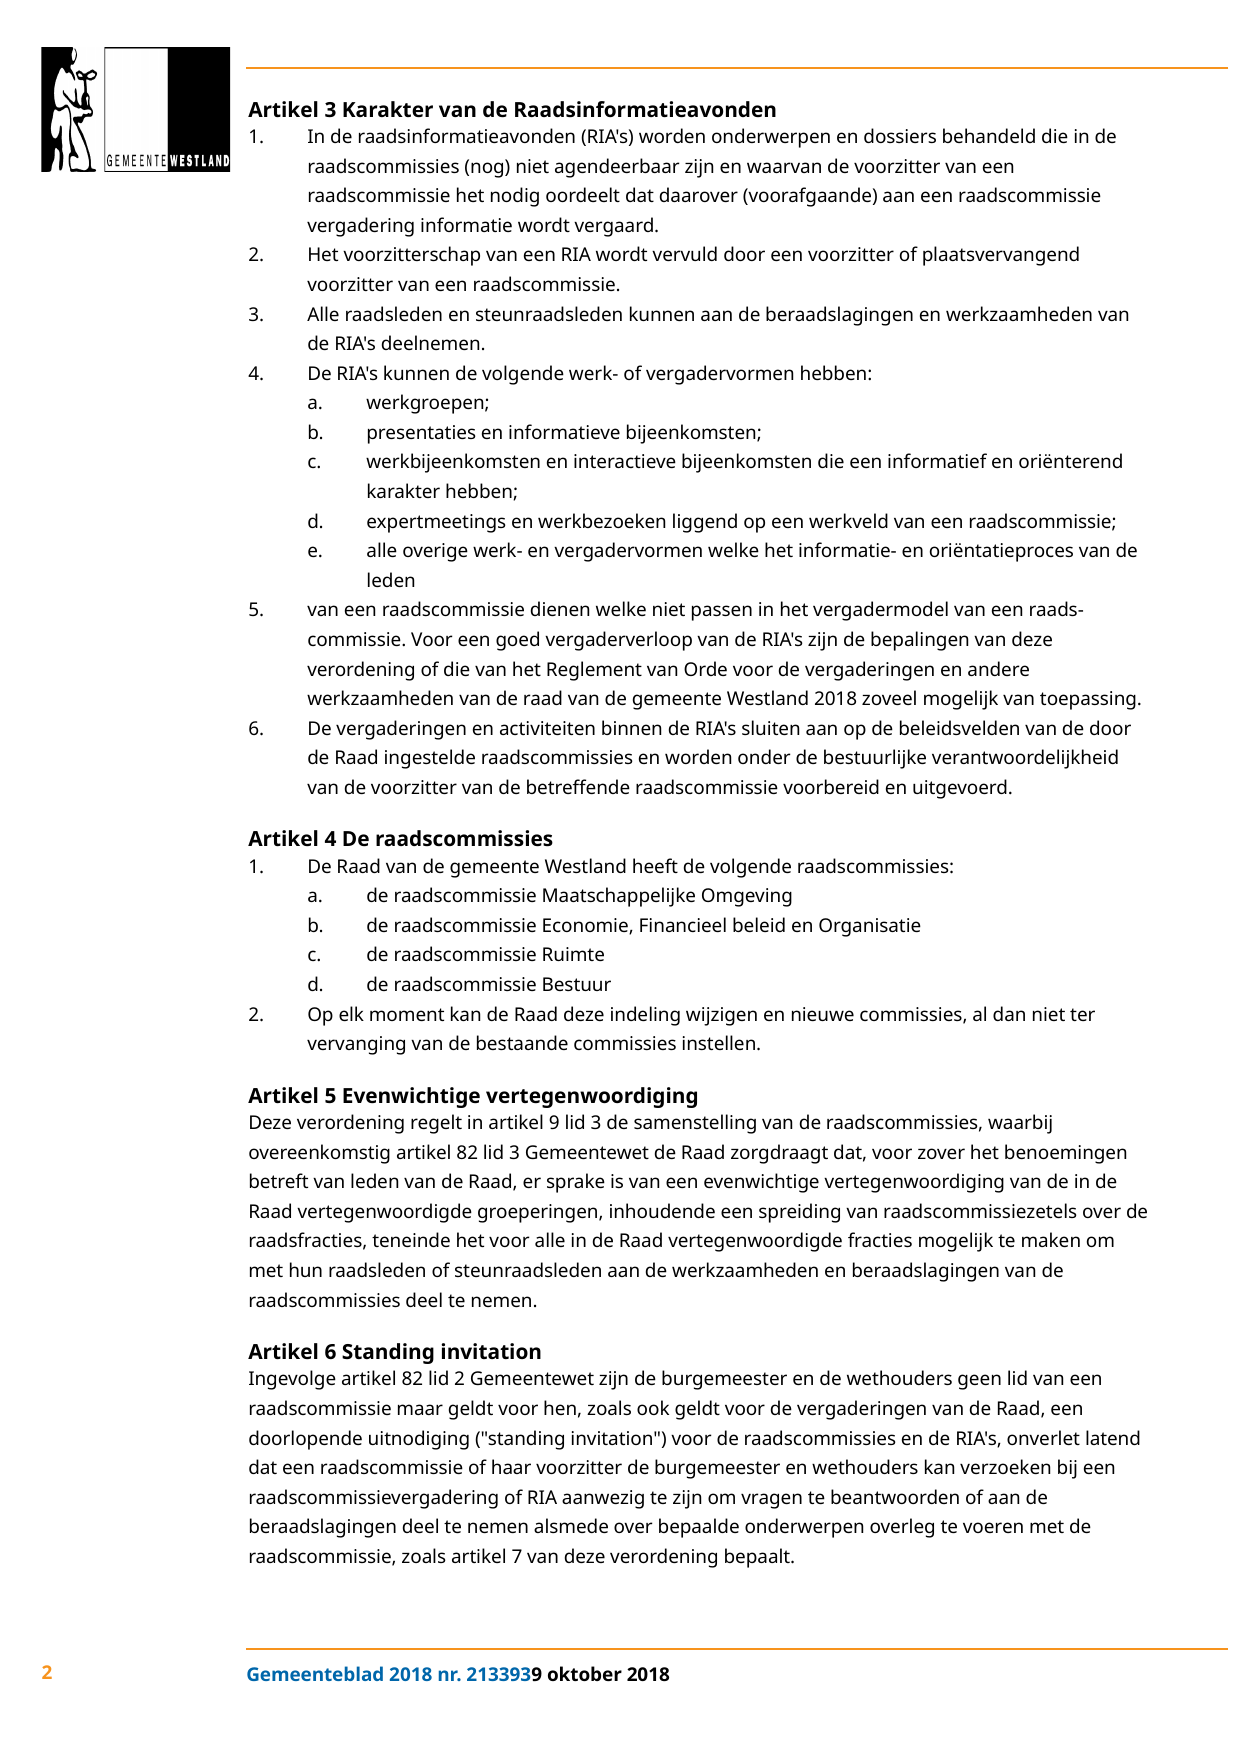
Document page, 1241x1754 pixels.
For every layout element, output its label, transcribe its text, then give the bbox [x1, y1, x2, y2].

list werkbijeenkomsten en interactieve bijeenkomsten die een informatief en oriënterend karakter hebben; [307, 449, 1152, 504]
text Artikel 4 De raadscommissies [248, 824, 1152, 853]
list expertmeetings en werkbezoeken liggend op een werkveld van een raadscommissie; [307, 508, 1152, 533]
text Deze verordening regelt in artikel 9 lid 3 de samenstelling van de raadscommissies, waarbij overeenkomstig artikel 82 lid 3 Gemeentewet de Raad zorgdraagt dat, voor zover het benoemingen betreft van leden van de Raad, er sprake is van een evenwichtige vertegenwoordiging van de in de Raad vertegenwoordigde groeperingen, inhoudende een spreiding van raadscommissiezetels over de raadsfracties, teneinde het voor alle in de Raad vertegenwoordigde fracties mogelijk te maken om met hun raadsleden of steunraadsleden aan de werkzaamheden en beraadslagingen van de raadscommissies deel te nemen. [248, 1109, 1152, 1312]
list de raadscommissie Ruimte [307, 942, 1152, 967]
list presentaties en informatieve bijeenkomsten; [307, 419, 1152, 445]
list werkgroepen; [307, 389, 1152, 415]
list Het voorzitterschap van een RIA wordt vervuld door een voorzitter of plaatsvervangend voorzitter van een raadscommissie. [248, 242, 1152, 297]
list de raadscommissie Maatschappelijke Omgeving [307, 882, 1152, 908]
list de raadscommissie Economie, Financieel beleid en Organisatie [307, 912, 1152, 938]
list de raadscommissie Bestuur [307, 971, 1152, 997]
list van een raadscommissie dienen welke niet passen in het vergadermodel van een raads- commissie. Voor een goed vergaderverloop van de RIA's zijn de bepalingen van deze verordening of die van het Reglement van Orde voor de vergaderingen en andere werkzaamheden van de raad van de gemeente Westland 2018 zoveel mogelijk van toepassing. [248, 597, 1152, 711]
text Artikel 5 Evenwichtige vertegenwoordiging [248, 1081, 1152, 1109]
list In de raadsinformatieavonden (RIA's) worden onderwerpen en dossiers behandeld die in de raadscommissies (nog) niet agendeerbaar zijn en waarvan de voorzitter van een raadscommissie het nodig oordeelt dat daarover (voorafgaande) aan een raadscommissie vergadering informatie wordt vergaard. [248, 123, 1152, 238]
list De Raad van de gemeente Westland heeft de volgende raadscommissies: [248, 853, 1152, 879]
list alle overige werk- en vergadervormen welke het informatie- en oriëntatieproces van de leden [307, 537, 1152, 593]
text Artikel 3 Karakter van de Raadsinformatieavonden [248, 95, 1152, 123]
list Alle raadsleden en steunraadsleden kunnen aan de beraadslagingen en werkzaamheden van de RIA's deelnemen. [248, 301, 1152, 356]
list De vergaderingen en activiteiten binnen de RIA's sluiten aan op de beleidsvelden van de door de Raad ingestelde raadscommissies en worden onder de bestuurlijke verantwoordelijkheid van de voorzitter van de betreffende raadscommissie voorbereid en uitgevoerd. [248, 715, 1152, 800]
list De RIA's kunnen de volgende werk- of vergadervormen hebben: [248, 360, 1152, 386]
picture [41, 47, 231, 172]
text Ingevolge artikel 82 lid 2 Gemeentewet zijn de burgemeester en de wethouders geen lid van een raadscommissie maar geldt voor hen, zoals ook geldt voor de vergaderingen van de Raad, een doorlopende uitnodiging ("standing invitation") voor de raadscommissies en de RIA's, onverlet latend dat een raadscommissie of haar voorzitter de burgemeester en wethouders kan verzoeken bij een raadscommissievergadering of RIA aanwezig te zijn om vragen te beantwoorden of aan de beraadslagingen deel te nemen alsmede over bepaalde onderwerpen overleg te voeren met de raadscommissie, zoals artikel 7 van deze verordening bepaalt. [248, 1366, 1152, 1569]
text Artikel 6 Standing invitation [248, 1337, 1152, 1366]
list Op elk moment kan de Raad deze indeling wijzigen en nieuwe commissies, al dan niet ter vervanging van de bestaande commissies instellen. [248, 1001, 1152, 1056]
